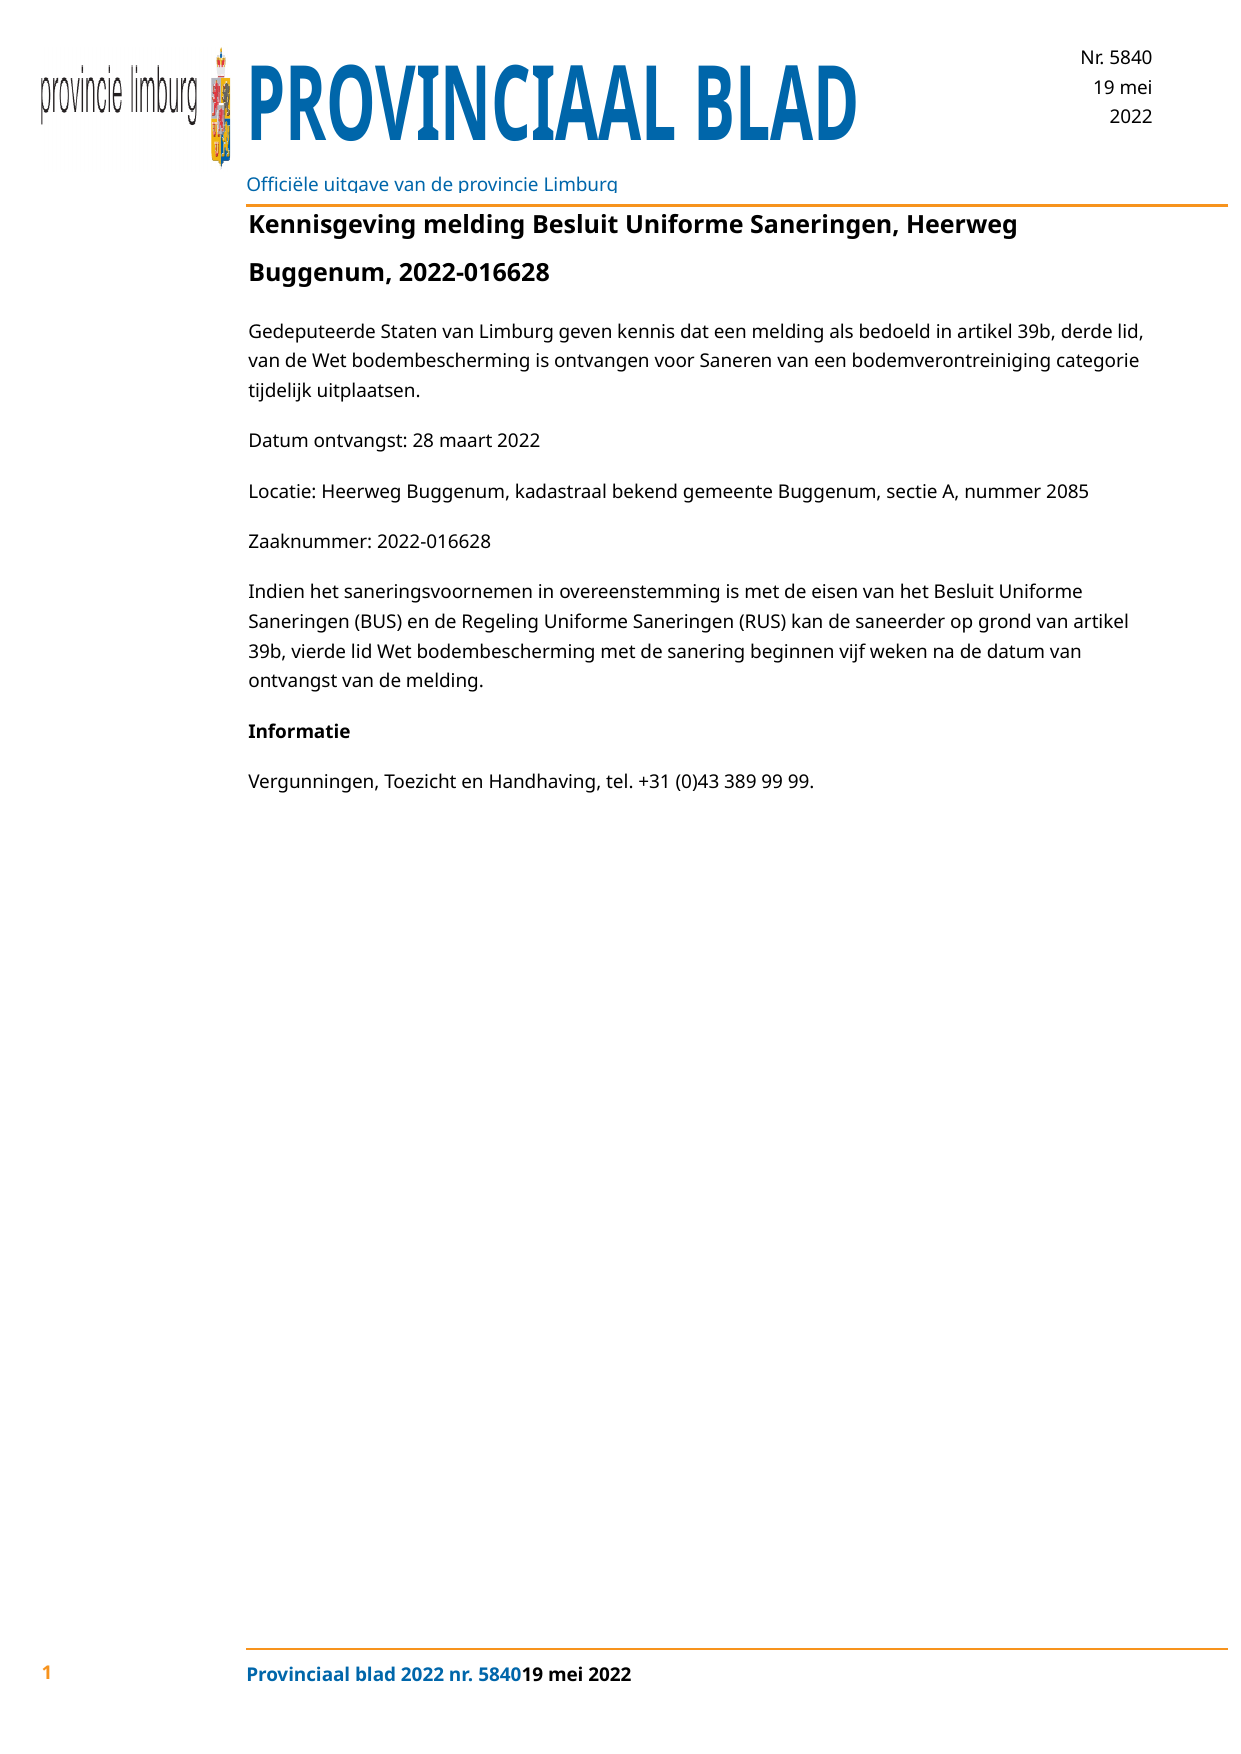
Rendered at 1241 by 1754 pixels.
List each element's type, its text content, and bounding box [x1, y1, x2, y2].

text Informatie [248, 718, 1152, 744]
text Zaaknummer: 2022-016628 [248, 528, 1152, 554]
picture [41, 47, 231, 172]
text Vergunningen, Toezicht en Handhaving, tel. +31 (0)43 389 99 99. [248, 768, 1152, 794]
text Gedeputeerde Staten van Limburg geven kennis dat een melding als bedoeld in artikel 39b, derde lid, van de Wet bodembescherming is ontvangen voor Saneren van een bodemverontreiniging categorie tijdelijk uitplaatsen. [248, 318, 1152, 403]
text Kennisgeving melding Besluit Uniforme Saneringen, Heerweg Buggenum, 2022-016628 [248, 207, 1152, 288]
text Indien het saneringsvoornemen in overeenstemming is met de eisen van het Besluit Uniforme Saneringen (BUS) en de Regeling Uniforme Saneringen (RUS) kan de saneerder op grond van artikel 39b, vierde lid Wet bodembescherming met de sanering beginnen vijf weken na de datum van ontvangst van de melding. [248, 579, 1152, 693]
text Datum ontvangst: 28 maart 2022 [248, 427, 1152, 453]
text Locatie: Heerweg Buggenum, kadastraal bekend gemeente Buggenum, sectie A, nummer 2085 [248, 478, 1152, 504]
